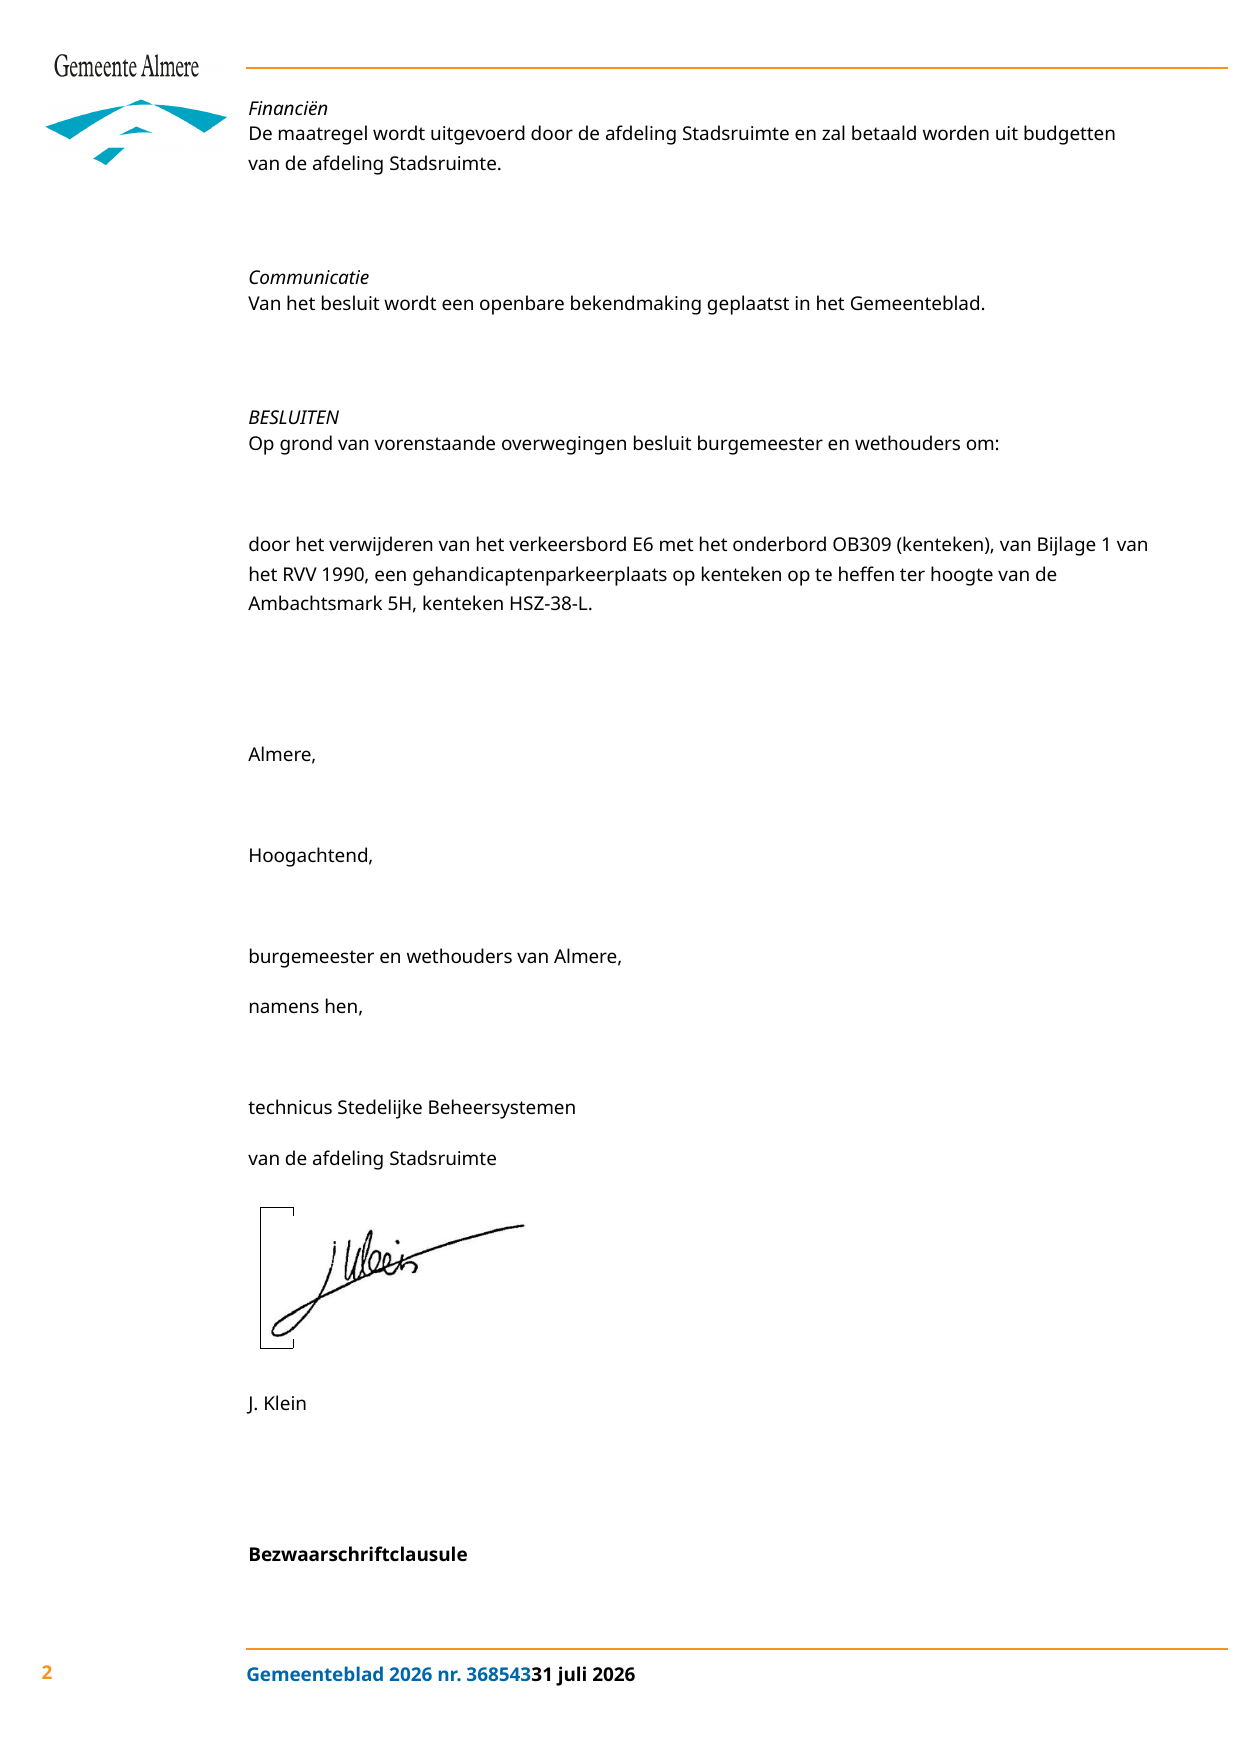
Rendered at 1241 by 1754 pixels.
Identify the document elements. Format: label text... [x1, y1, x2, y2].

text BESLUITEN [248, 404, 1152, 430]
text Financiën [248, 95, 1152, 121]
picture [41, 47, 231, 172]
text Van het besluit wordt een openbare bekendmaking geplaatst in het Gemeenteblad. [248, 290, 1152, 316]
text De maatregel wordt uitgevoerd door de afdeling Stadsruimte en zal betaald worden uit budgetten van de afdeling Stadsruimte. [248, 121, 1152, 176]
picture [268, 1216, 527, 1339]
text burgemeester en wethouders van Almere, [248, 943, 1152, 969]
text namens hen, [248, 994, 1152, 1019]
text Almere, [248, 742, 1152, 767]
text Bezwaarschriftclausule [248, 1541, 1152, 1567]
text Op grond van vorenstaande overwegingen besluit burgemeester en wethouders om: [248, 430, 1152, 456]
text Hoogachtend, [248, 842, 1152, 868]
text Communicatie [248, 264, 1152, 290]
text van de afdeling Stadsruimte [248, 1145, 1152, 1171]
text door het verwijderen van het verkeersbord E6 met het onderbord OB309 (kenteken), van Bijlage 1 van het RVV 1990, een gehandicaptenparkeerplaats op kenteken op te heffen ter hoogte van de Ambachtsmark 5H, kenteken HSZ-38-L. [248, 531, 1152, 616]
text J. Klein [248, 1390, 1152, 1416]
text technicus Stedelijke Beheersystemen [248, 1094, 1152, 1120]
